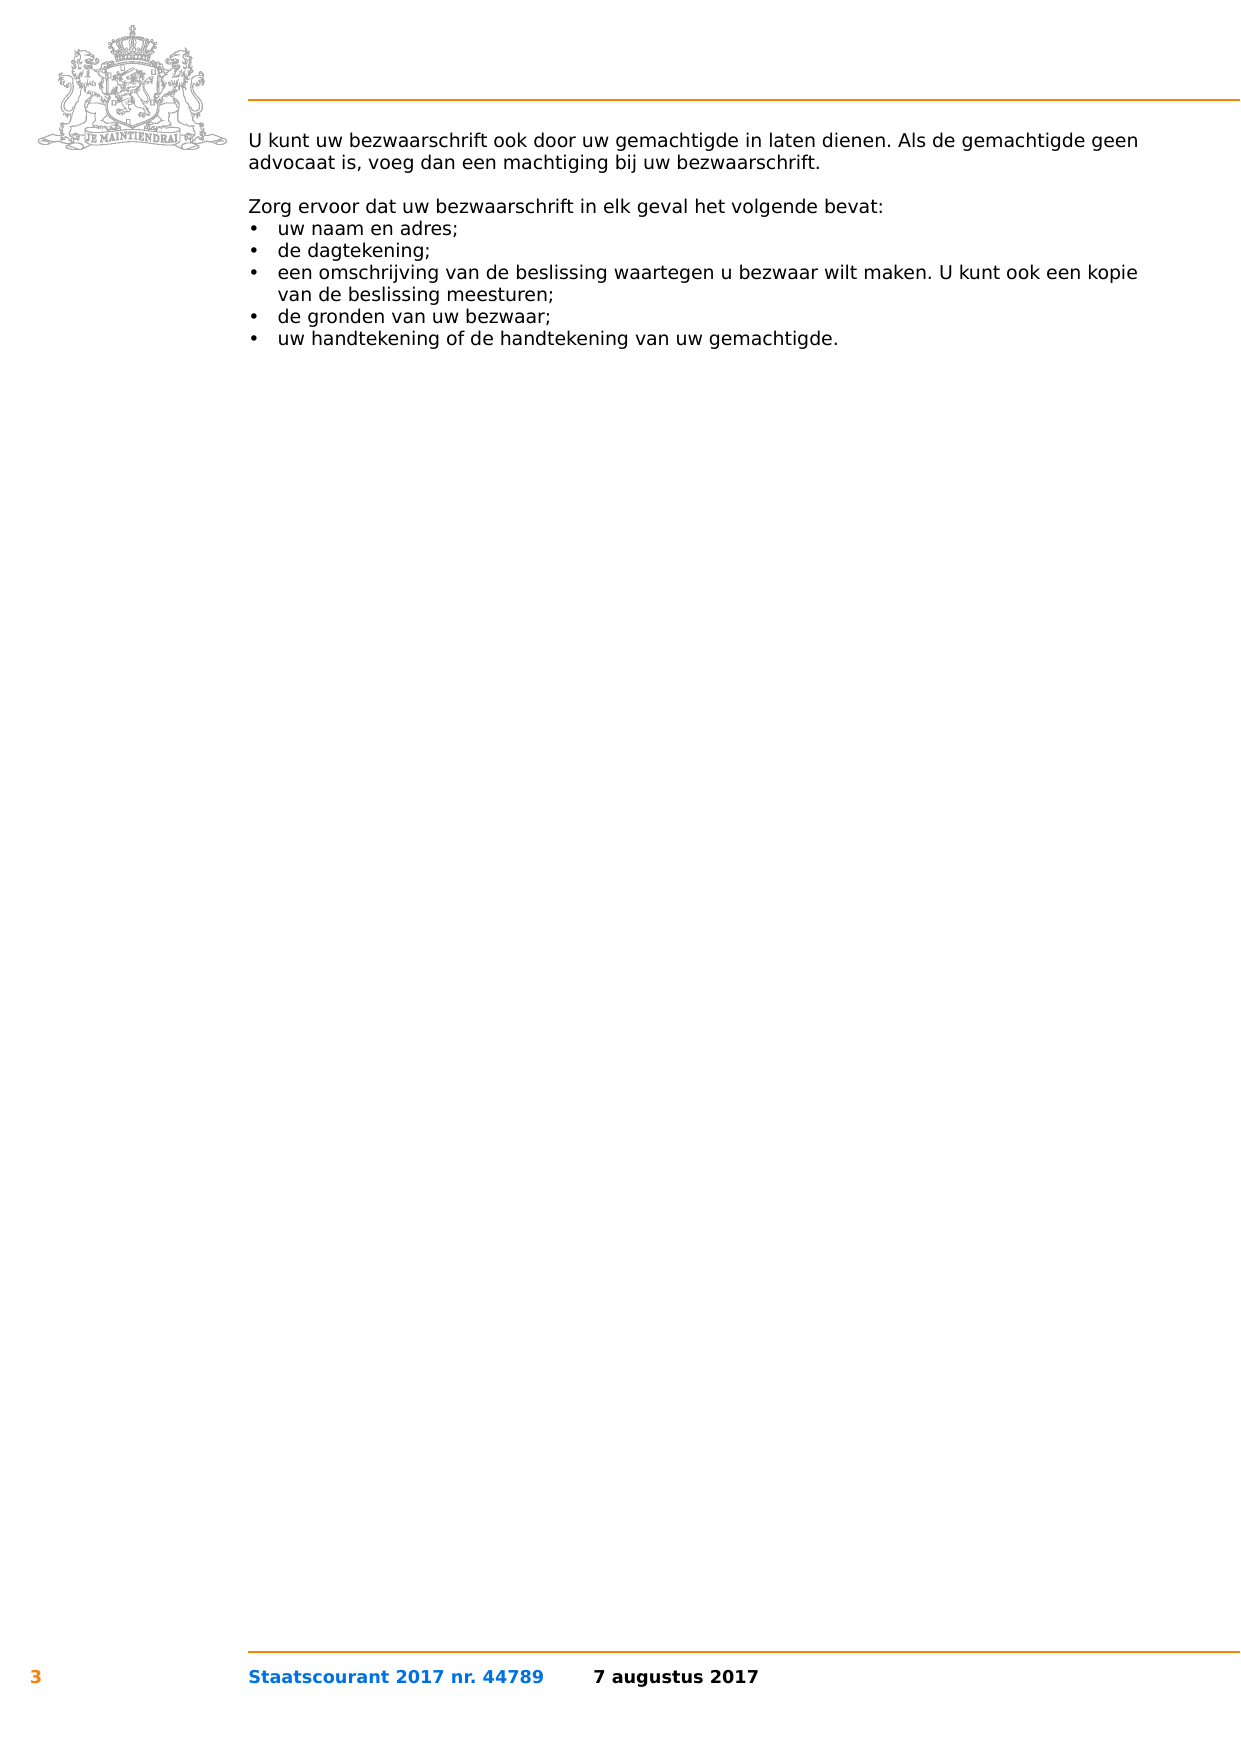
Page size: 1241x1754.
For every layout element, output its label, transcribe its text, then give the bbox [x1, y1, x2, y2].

text • uw handtekening of de handtekening van uw gemachtigde. [248, 328, 1163, 349]
text Zorg ervoor dat uw bezwaarschrift in elk geval het volgende bevat: [248, 196, 1163, 218]
text • een omschrijving van de beslissing waartegen u bezwaar wilt maken. U kunt ook een kopie van de beslissing meesturen; [248, 262, 1163, 306]
text • de dagtekening; [248, 240, 1163, 262]
text U kunt uw bezwaarschrift ook door uw gemachtigde in laten dienen. Als de gemachtigde geen advocaat is, voeg dan een machtiging bij uw bezwaarschrift. [248, 130, 1163, 174]
text • uw naam en adres; [248, 218, 1163, 240]
text • de gronden van uw bezwaar; [248, 306, 1163, 328]
picture [38, 25, 227, 150]
